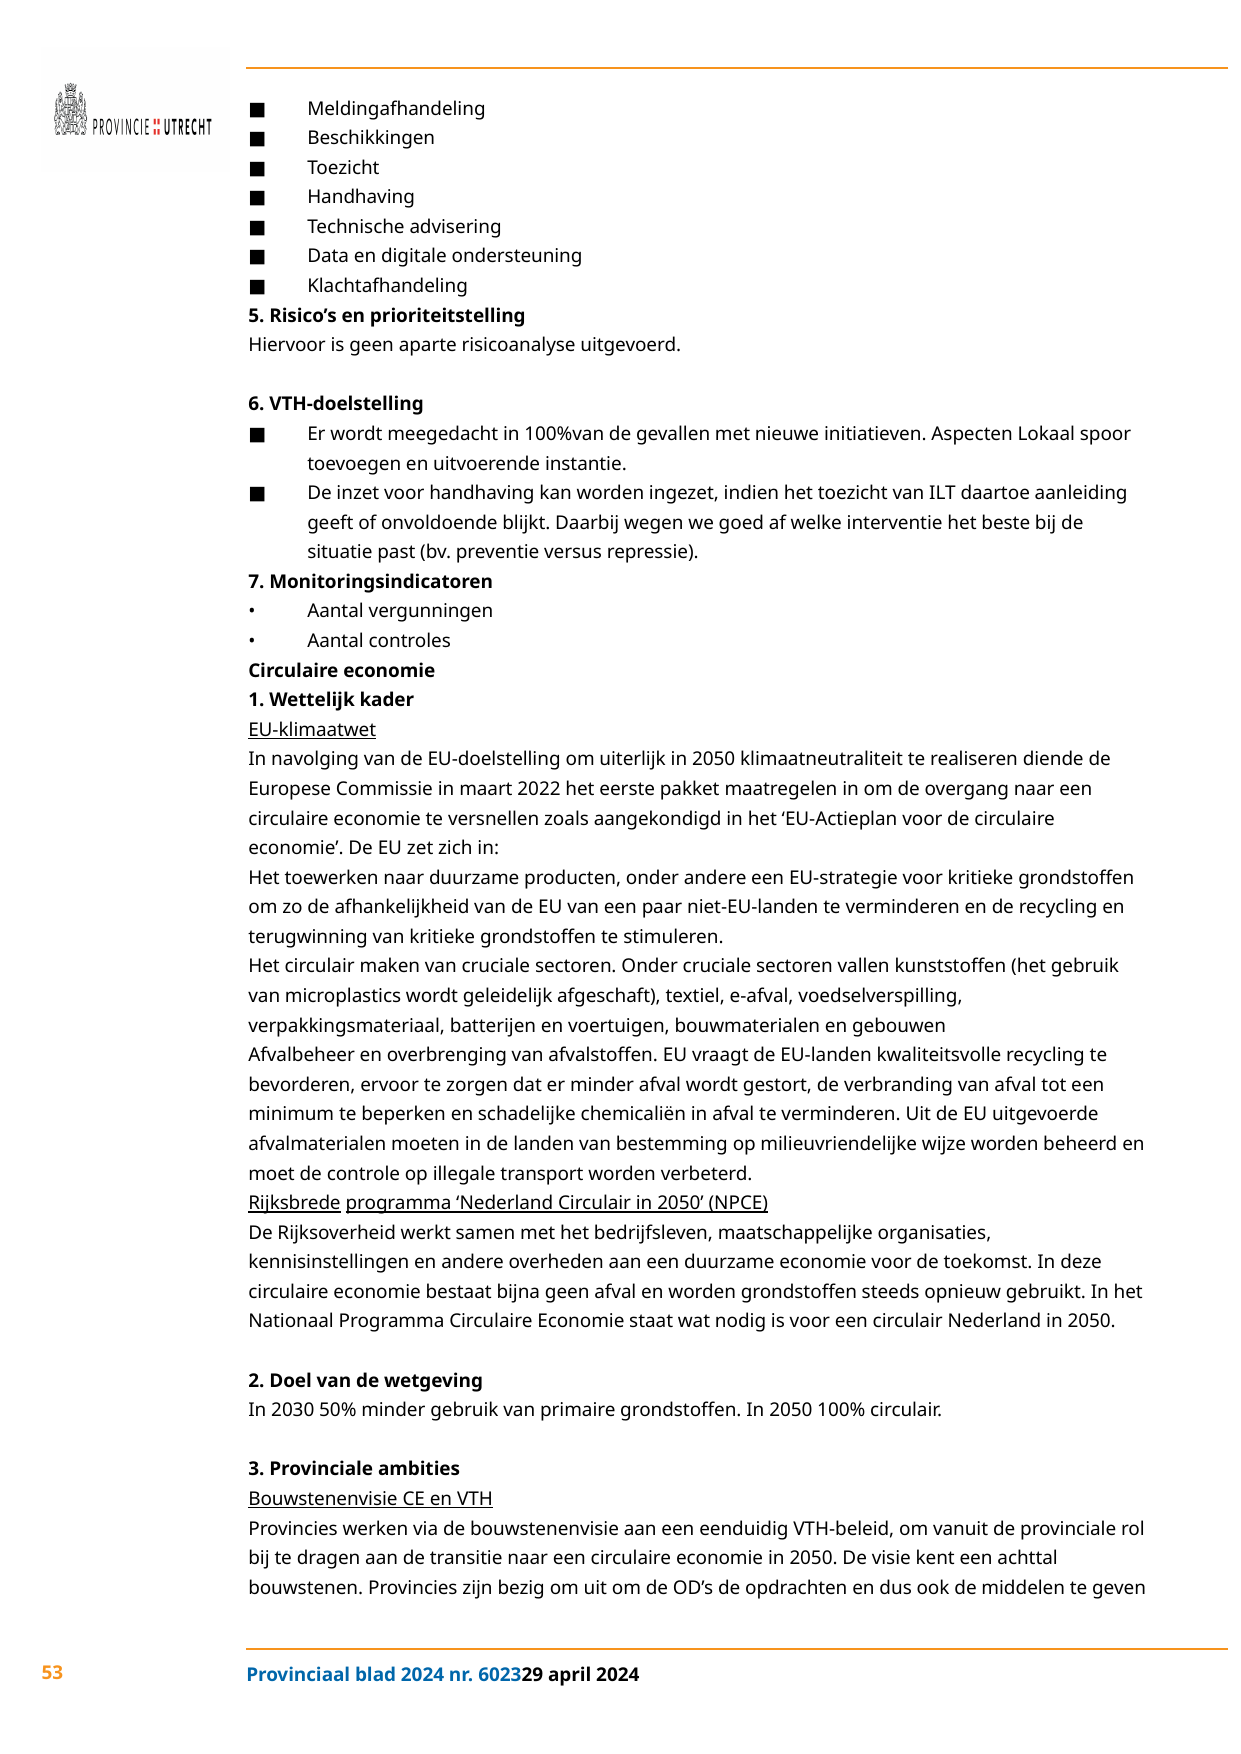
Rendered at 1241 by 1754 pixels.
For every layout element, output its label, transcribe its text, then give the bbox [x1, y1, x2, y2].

text Circulaire economie [248, 657, 1152, 683]
list Aantal vergunningen [248, 598, 1152, 623]
text Rijksbrede programma ‘Nederland Circulair in 2050’ (NPCE) [248, 1189, 1152, 1215]
text In navolging van de EU-doelstelling om uiterlijk in 2050 klimaatneutraliteit te realiseren diende de Europese Commissie in maart 2022 het eerste pakket maatregelen in om de overgang naar een circulaire economie te versnellen zoals aangekondigd in het ‘EU-Actieplan voor de circulaire economie’. De EU zet zich in: [248, 746, 1152, 860]
list Handhaving [248, 183, 1152, 209]
text 7. Monitoringsindicatoren [248, 568, 1152, 594]
list Beschikkingen [248, 124, 1152, 150]
text 5. Risico’s en prioriteitstelling [248, 302, 1152, 328]
list Klachtafhandeling [248, 272, 1152, 298]
list Meldingafhandeling [248, 95, 1152, 121]
text 6. VTH-doelstelling [248, 391, 1152, 416]
picture [41, 47, 231, 172]
text De Rijksoverheid werkt samen met het bedrijfsleven, maatschappelijke organisaties, kennisinstellingen en andere overheden aan een duurzame economie voor de toekomst. In deze circulaire economie bestaat bijna geen afval en worden grondstoffen steeds opnieuw gebruikt. In het Nationaal Programma Circulaire Economie staat wat nodig is voor een circulair Nederland in 2050. [248, 1219, 1152, 1333]
text EU-klimaatwet [248, 716, 1152, 742]
list De inzet voor handhaving kan worden ingezet, indien het toezicht van ILT daartoe aanleiding geeft of onvoldoende blijkt. Daarbij wegen we goed af welke interventie het beste bij de situatie past (bv. preventie versus repressie). [248, 479, 1152, 564]
text In 2030 50% minder gebruik van primaire grondstoffen. In 2050 100% circulair. [248, 1396, 1152, 1422]
text Het toewerken naar duurzame producten, onder andere een EU-strategie voor kritieke grondstoffen om zo de afhankelijkheid van de EU van een paar niet-EU-landen te verminderen en de recycling en terugwinning van kritieke grondstoffen te stimuleren. [248, 864, 1152, 949]
text Afvalbeheer en overbrenging van afvalstoffen. EU vraagt de EU-landen kwaliteitsvolle recycling te bevorderen, ervoor te zorgen dat er minder afval wordt gestort, de verbranding van afval tot een minimum te beperken en schadelijke chemicaliën in afval te verminderen. Uit de EU uitgevoerde afvalmaterialen moeten in de landen van bestemming op milieuvriendelijke wijze worden beheerd en moet de controle op illegale transport worden verbeterd. [248, 1041, 1152, 1186]
text Hiervoor is geen aparte risicoanalyse uitgevoerd. [248, 331, 1152, 357]
text 2. Doel van de wetgeving [248, 1367, 1152, 1393]
text 3. Provinciale ambities [248, 1456, 1152, 1481]
text Het circulair maken van cruciale sectoren. Onder cruciale sectoren vallen kunststoffen (het gebruik van microplastics wordt geleidelijk afgeschaft), textiel, e-afval, voedselverspilling, verpakkingsmateriaal, batterijen en voertuigen, bouwmaterialen en gebouwen [248, 953, 1152, 1038]
list Er wordt meegedacht in 100%van de gevallen met nieuwe initiatieven. Aspecten Lokaal spoor toevoegen en uitvoerende instantie. [248, 420, 1152, 476]
list Aantal controles [248, 627, 1152, 653]
text Provincies werken via de bouwstenenvisie aan een eenduidig VTH-beleid, om vanuit de provinciale rol bij te dragen aan de transitie naar een circulaire economie in 2050. De visie kent een achttal bouwstenen. Provincies zijn bezig om uit om de OD’s de opdrachten en dus ook de middelen te geven [248, 1515, 1152, 1600]
list Data en digitale ondersteuning [248, 243, 1152, 268]
list Technische advisering [248, 213, 1152, 239]
text Bouwstenenvisie CE en VTH [248, 1485, 1152, 1511]
text 1. Wettelijk kader [248, 686, 1152, 712]
list Toezicht [248, 154, 1152, 180]
